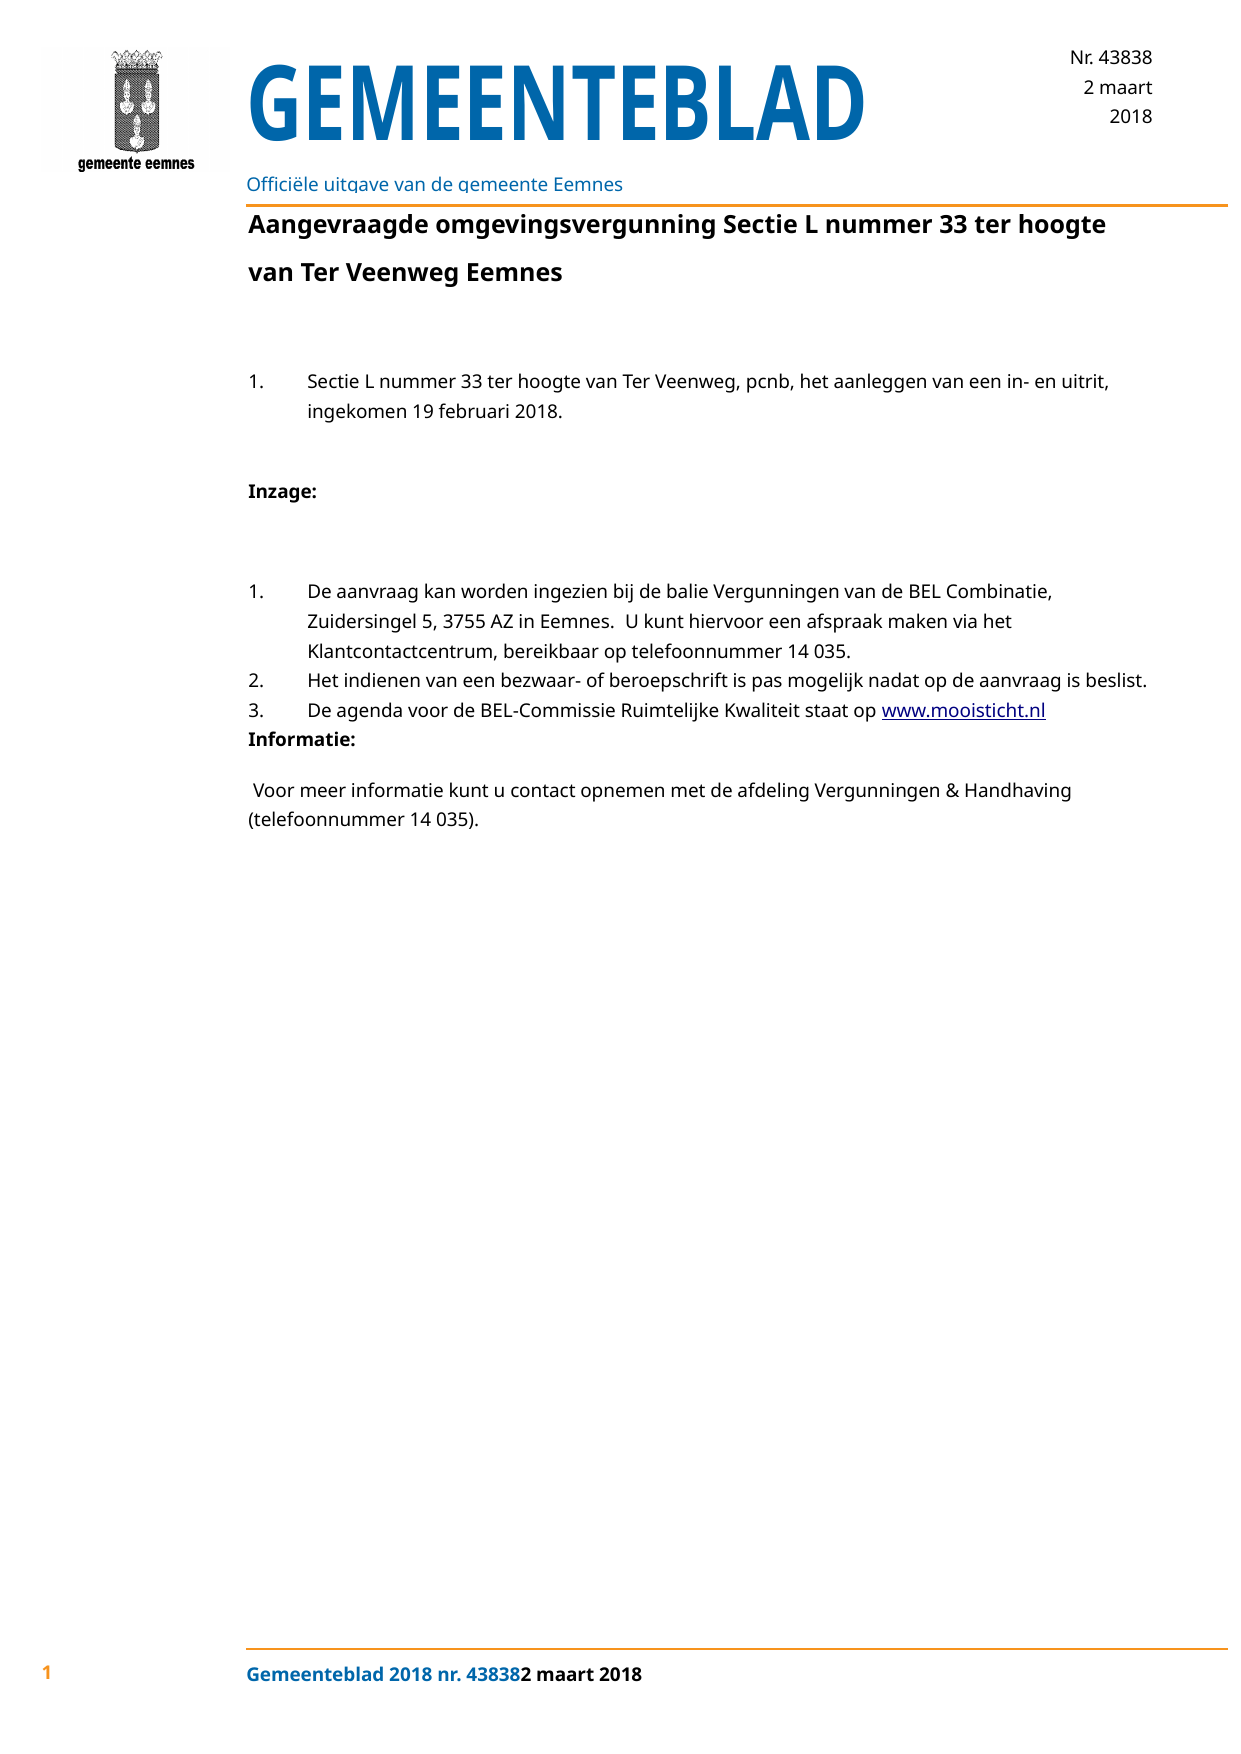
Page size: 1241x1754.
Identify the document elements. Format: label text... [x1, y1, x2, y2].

list De agenda voor de BEL-Commissie Ruimtelijke Kwaliteit staat op www.mooisticht.nl [248, 697, 1152, 723]
list Het indienen van een bezwaar- of beroepschrift is pas mogelijk nadat op de aanvraag is beslist. [248, 667, 1152, 693]
text Aangevraagde omgevingsvergunning Sectie L nummer 33 ter hoogte van Ter Veenweg Eemnes [248, 207, 1152, 288]
picture [41, 47, 231, 172]
text Voor meer informatie kunt u contact opnemen met de afdeling Vergunningen & Handhaving (telefoonnummer 14 035). [248, 777, 1152, 832]
list De aanvraag kan worden ingezien bij de balie Vergunningen van de BEL Combinatie, Zuidersingel 5, 3755 AZ in Eemnes. U kunt hiervoor een afspraak maken via het Klantcontactcentrum, bereikbaar op telefoonnummer 14 035. [248, 579, 1152, 664]
text Inzage: [248, 478, 1152, 504]
list Sectie L nummer 33 ter hoogte van Ter Veenweg, pcnb, het aanleggen van een in- en uitrit, ingekomen 19 februari 2018. [248, 368, 1152, 424]
text Informatie: [248, 727, 1152, 752]
